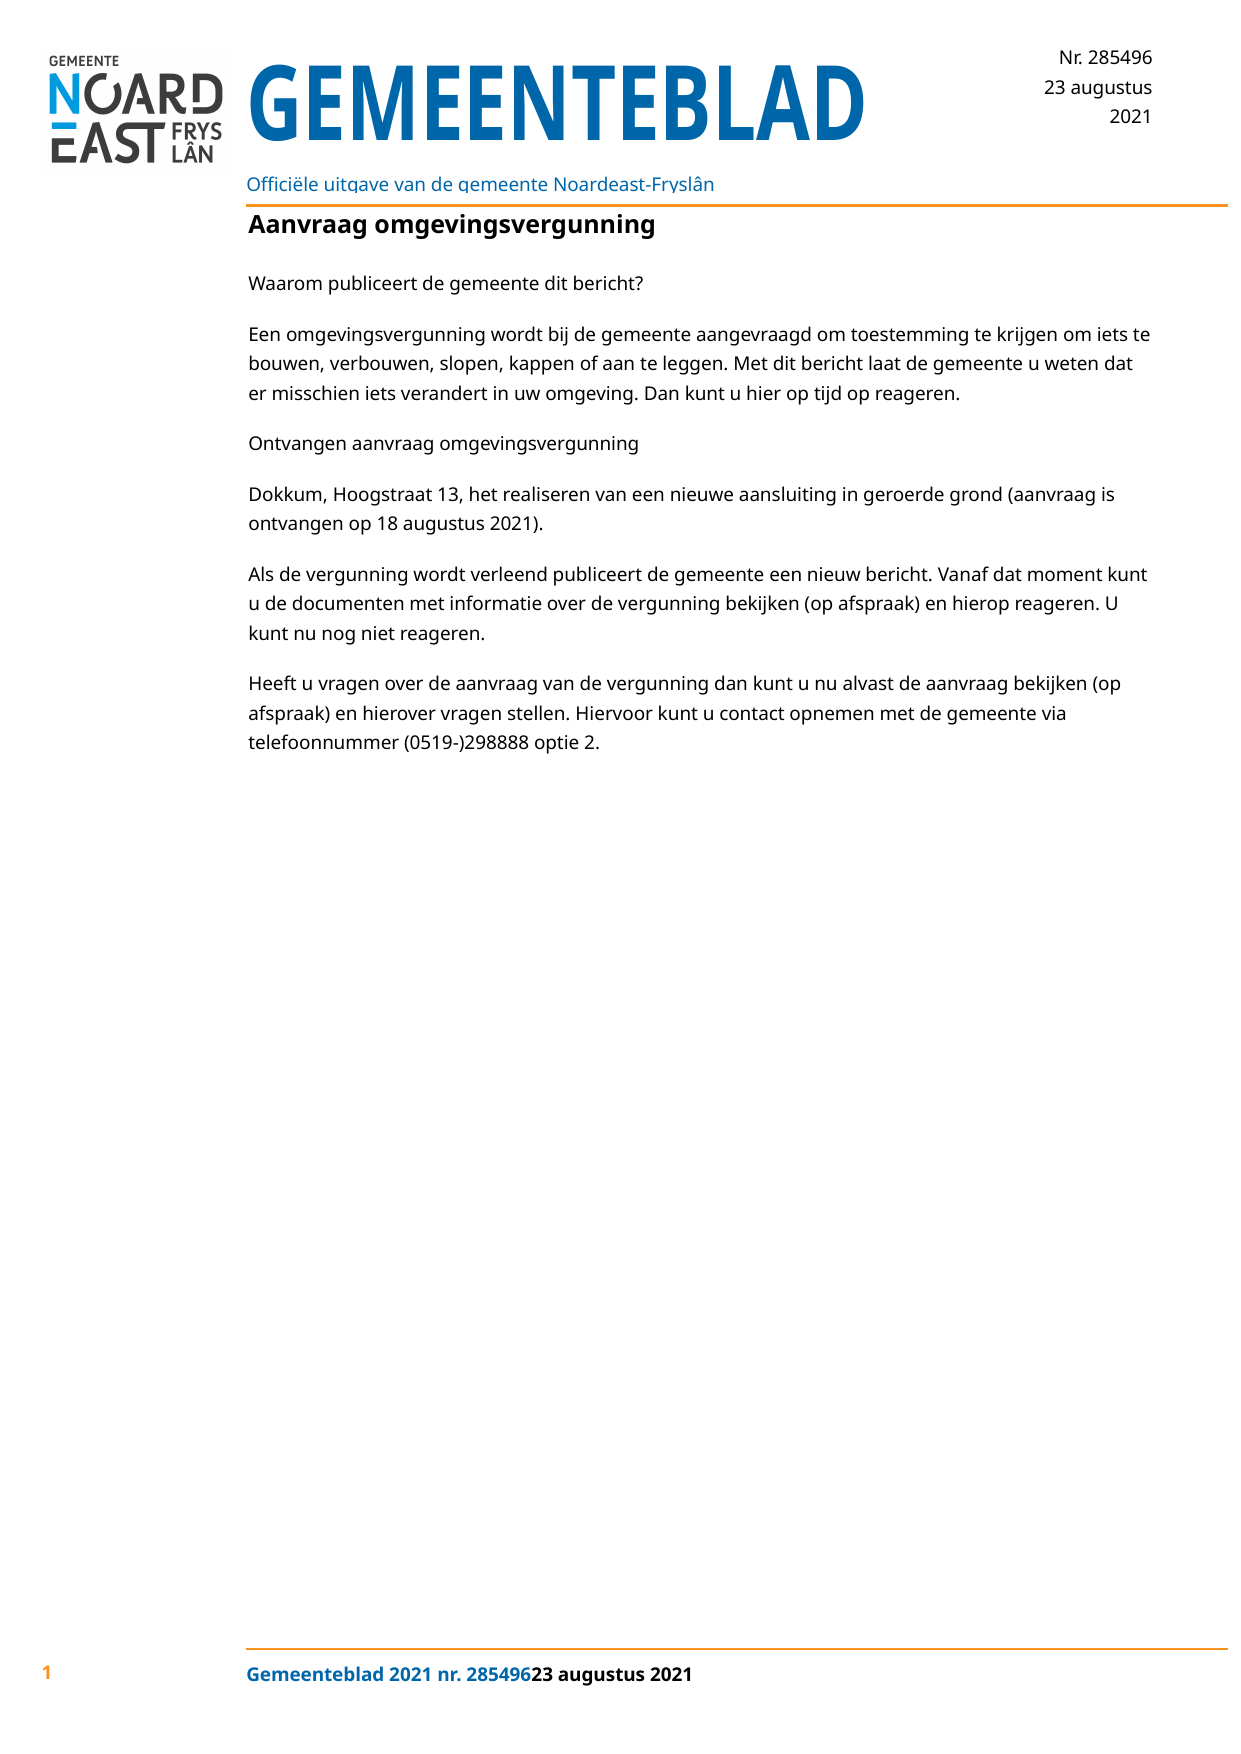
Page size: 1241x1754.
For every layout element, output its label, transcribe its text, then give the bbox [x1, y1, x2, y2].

picture [41, 47, 231, 172]
text Waarom publiceert de gemeente dit bericht? [248, 270, 1152, 296]
text Als de vergunning wordt verleend publiceert de gemeente een nieuw bericht. Vanaf dat moment kunt u de documenten met informatie over de vergunning bekijken (op afspraak) en hierop reageren. U kunt nu nog niet reageren. [248, 561, 1152, 646]
text Aanvraag omgevingsvergunning [248, 207, 1152, 241]
text Ontvangen aanvraag omgevingsvergunning [248, 430, 1152, 456]
text Dokkum, Hoogstraat 13, het realiseren van een nieuwe aansluiting in geroerde grond (aanvraag is ontvangen op 18 augustus 2021). [248, 481, 1152, 536]
text Een omgevingsvergunning wordt bij de gemeente aangevraagd om toestemming te krijgen om iets te bouwen, verbouwen, slopen, kappen of aan te leggen. Met dit bericht laat de gemeente u weten dat er misschien iets verandert in uw omgeving. Dan kunt u hier op tijd op reageren. [248, 321, 1152, 406]
text Heeft u vragen over de aanvraag van de vergunning dan kunt u nu alvast de aanvraag bekijken (op afspraak) en hierover vragen stellen. Hiervoor kunt u contact opnemen met de gemeente via telefoonnummer (0519-)298888 optie 2. [248, 670, 1152, 755]
